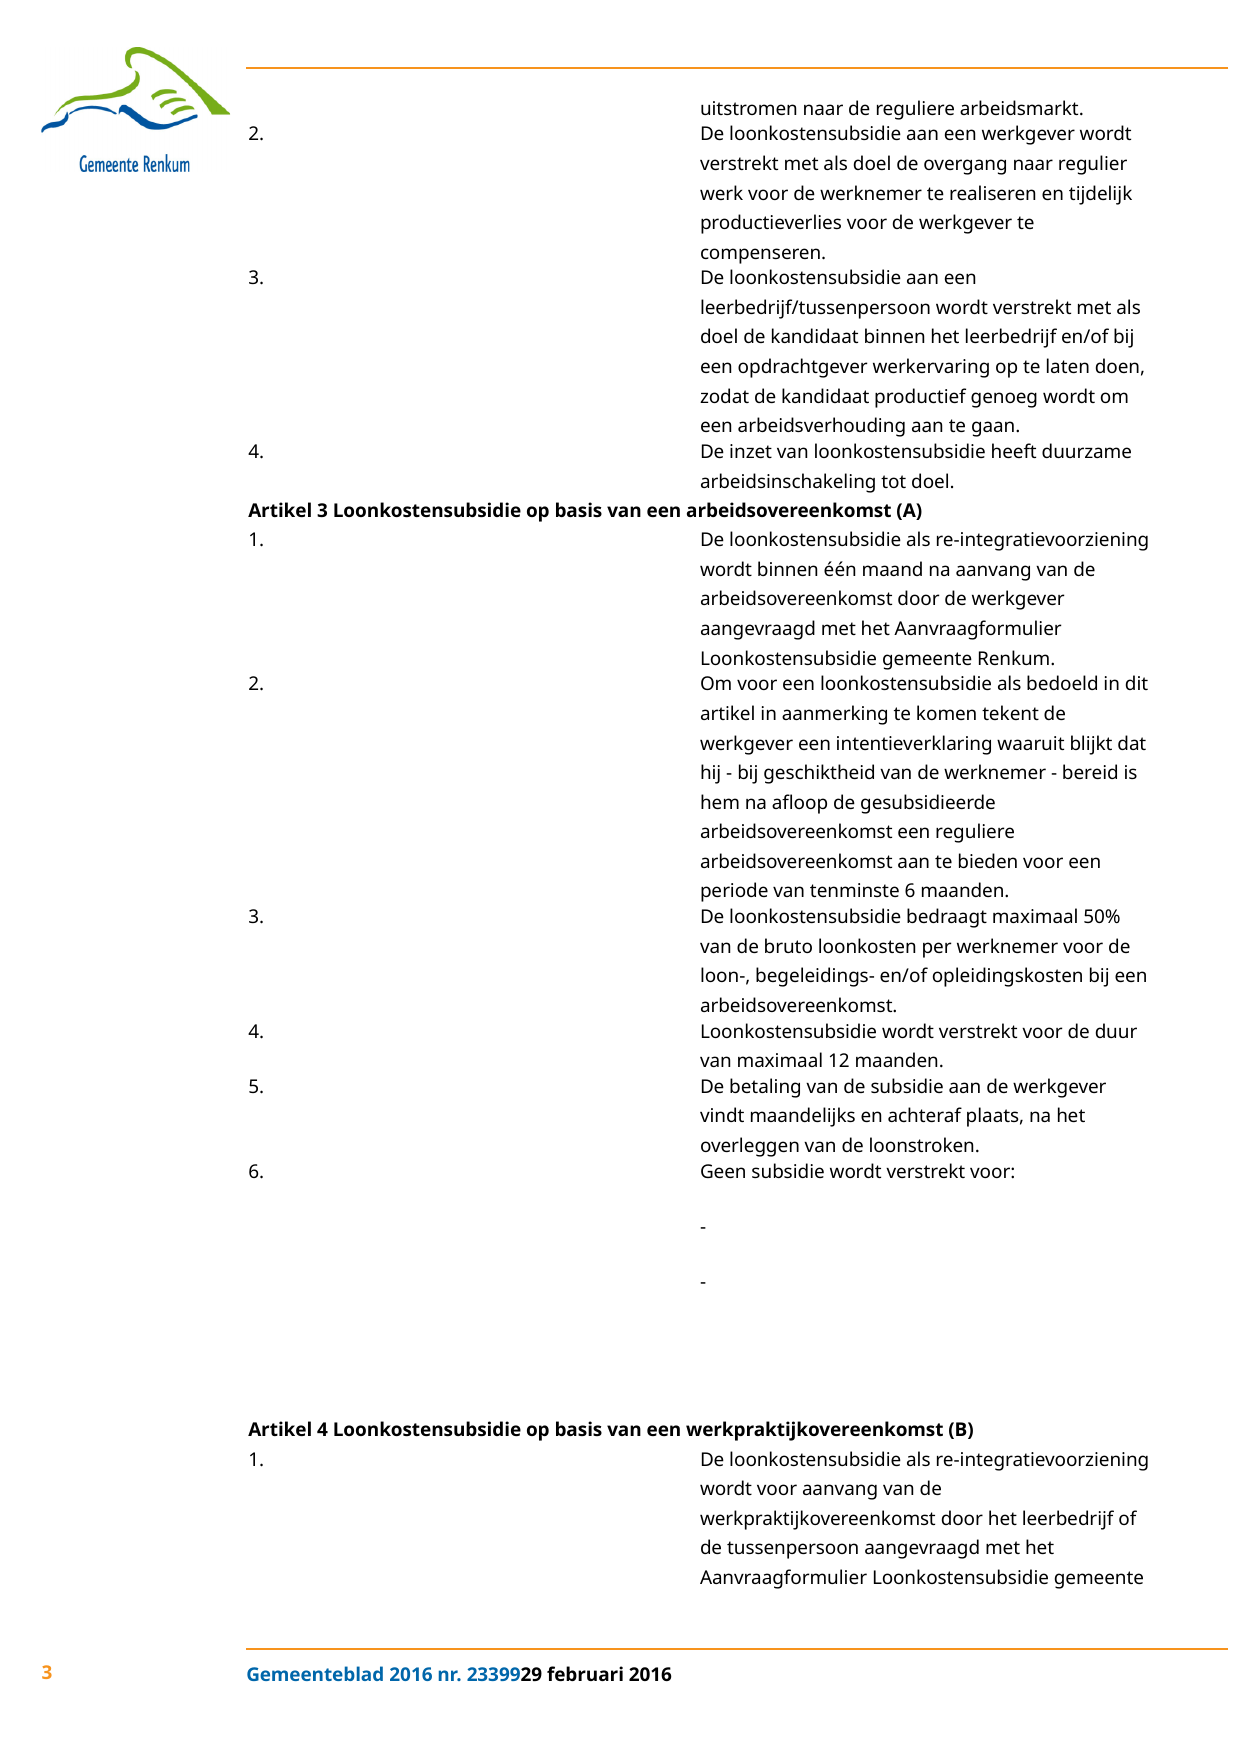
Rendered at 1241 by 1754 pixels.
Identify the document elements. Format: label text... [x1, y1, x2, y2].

text Artikel 3 Loonkostensubsidie op basis van een arbeidsovereenkomst (A) [248, 497, 1152, 522]
table_cell De loonkostensubsidie aan een werkgever wordt verstrekt met als doel de overgang naar regulier werk voor de werknemer te realiseren en tijdelijk productieverlies voor de werkgever te compenseren. [700, 121, 1152, 264]
picture [41, 47, 231, 172]
table_cell 3. [248, 265, 700, 438]
table_header 1. [248, 1446, 700, 1590]
table_cell 2. [248, 121, 700, 264]
table_cell 4. [248, 438, 700, 493]
table_cell - [700, 1269, 1152, 1413]
table_header uitstromen naar de reguliere arbeidsmarkt. [700, 95, 1152, 121]
table_cell Om voor een loonkostensubsidie als bedoeld in dit artikel in aanmerking te komen tekent de werkgever een intentieverklaring waaruit blijkt dat hij - bij geschiktheid van de werknemer - bereid is hem na afloop de gesubsidieerde arbeidsovereenkomst een reguliere arbeidsovereenkomst aan te bieden voor een periode van tenminste 6 maanden. [700, 671, 1152, 903]
table_cell De loonkostensubsidie aan een leerbedrijf/tussenpersoon wordt verstrekt met als doel de kandidaat binnen het leerbedrijf en/of bij een opdrachtgever werkervaring op te laten doen, zodat de kandidaat productief genoeg wordt om een arbeidsverhouding aan te gaan. [700, 265, 1152, 438]
table_header De loonkostensubsidie als re-integratievoorziening wordt binnen één maand na aanvang van de arbeidsovereenkomst door de werkgever aangevraagd met het Aanvraagformulier Loonkostensubsidie gemeente Renkum. [700, 526, 1152, 671]
table_cell 6. [248, 1158, 700, 1413]
table_cell 3. [248, 903, 700, 1018]
table_cell De loonkostensubsidie bedraagt maximaal 50% van de bruto loonkosten per werknemer voor de loon-, begeleidings- en/of opleidingskosten bij een arbeidsovereenkomst. [700, 903, 1152, 1018]
table_cell Loonkostensubsidie wordt verstrekt voor de duur van maximaal 12 maanden. [700, 1018, 1152, 1073]
table_cell De inzet van loonkostensubsidie heeft duurzame arbeidsinschakeling tot doel. [700, 438, 1152, 493]
table_cell 4. [248, 1018, 700, 1073]
table_header De loonkostensubsidie als re-integratievoorziening wordt voor aanvang van de werkpraktijkovereenkomst door het leerbedrijf of de tussenpersoon aangevraagd met het Aanvraagformulier Loonkostensubsidie gemeente [700, 1446, 1152, 1590]
text Artikel 4 Loonkostensubsidie op basis van een werkpraktijkovereenkomst (B) [248, 1416, 1152, 1442]
table_cell 5. [248, 1073, 700, 1158]
table_cell De betaling van de subsidie aan de werkgever vindt maandelijks en achteraf plaats, na het overleggen van de loonstroken. [700, 1073, 1152, 1158]
table_header 1. [248, 526, 700, 671]
table_cell 2. [248, 671, 700, 903]
table_header [248, 95, 700, 121]
table_cell Geen subsidie wordt verstrekt voor: [700, 1158, 1152, 1214]
table_header - [700, 1214, 1152, 1269]
